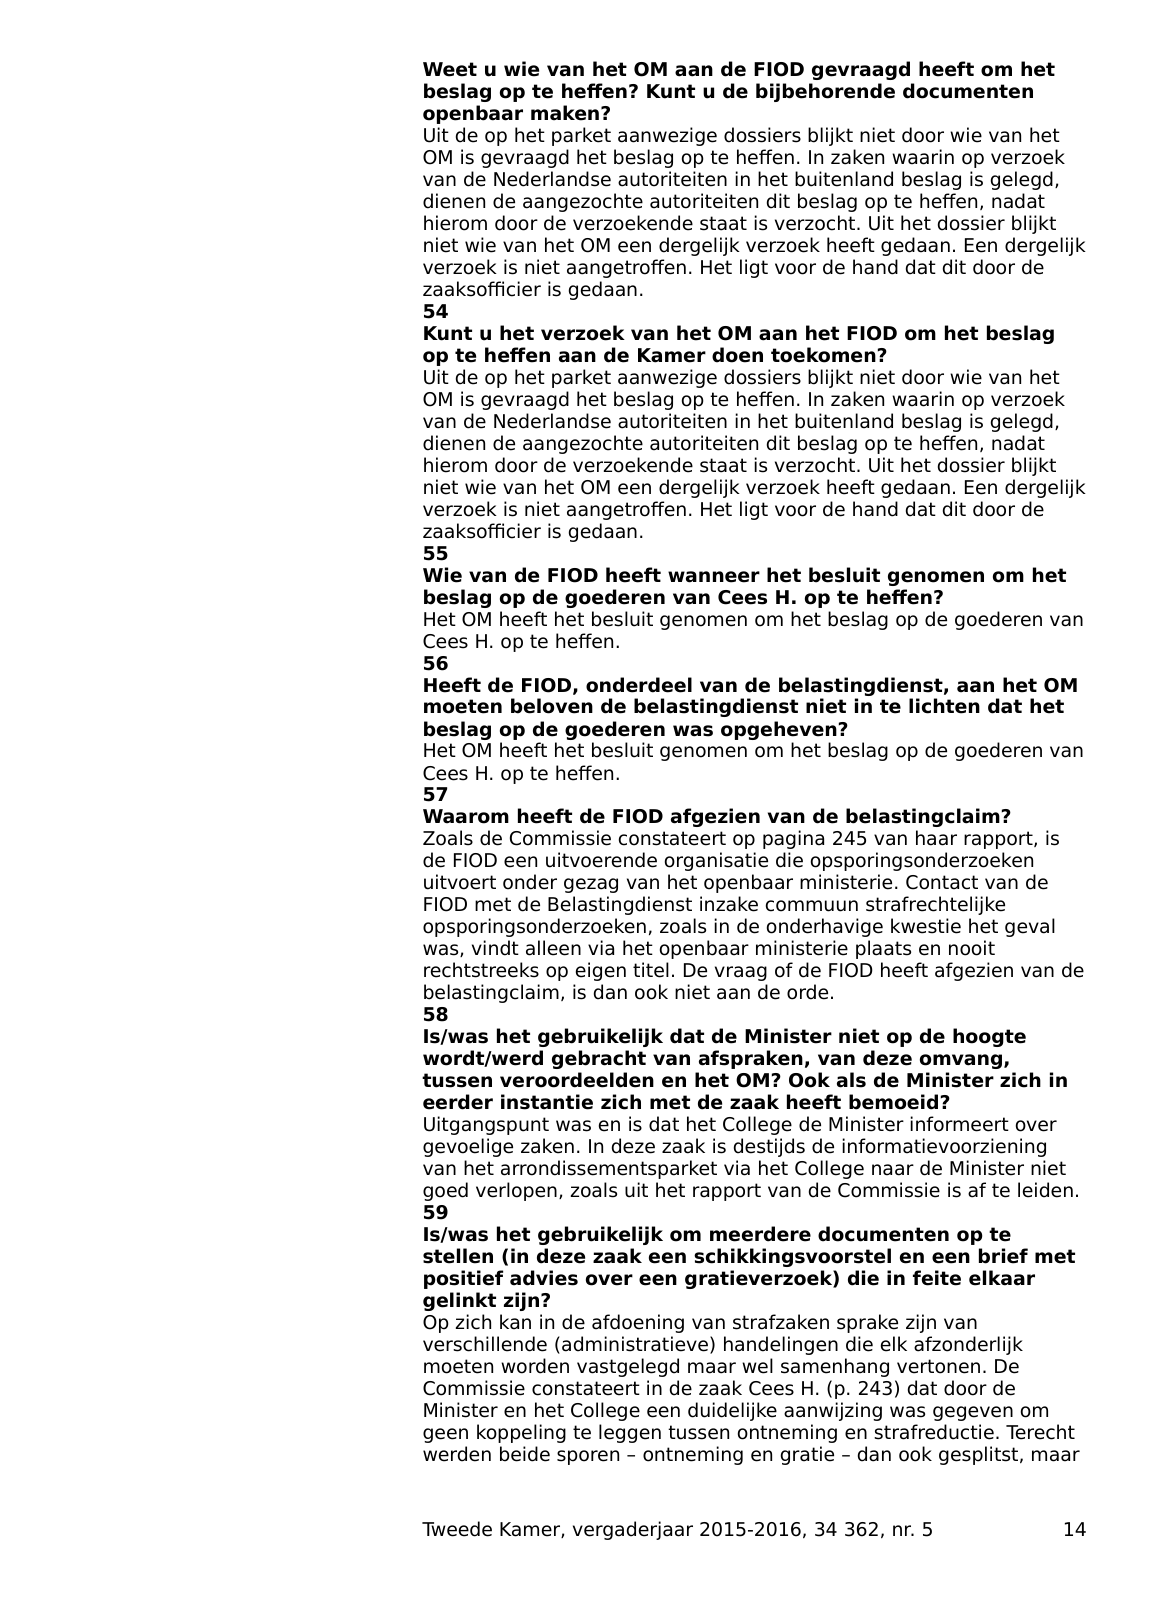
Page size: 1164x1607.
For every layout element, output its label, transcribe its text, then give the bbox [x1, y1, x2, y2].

text Is/was het gebruikelijk dat de Minister niet op de hoogte wordt/werd gebracht van afspraken, van deze omvang, tussen veroordeelden en het OM? Ook als de Minister zich in eerder instantie zich met de zaak heeft bemoeid? [422, 1026, 1087, 1114]
text 59 [422, 1202, 1087, 1224]
text 55 [422, 543, 1087, 564]
text Zoals de Commissie constateert op pagina 245 van haar rapport, is de FIOD een uitvoerende organisatie die opsporingsonderzoeken uitvoert onder gezag van het openbaar ministerie. Contact van de FIOD met de Belastingdienst inzake commuun strafrechtelijke opsporingsonderzoeken, zoals in de onderhavige kwestie het geval was, vindt alleen via het openbaar ministerie plaats en nooit rechtstreeks op eigen titel. De vraag of de FIOD heeft afgezien van de belastingclaim, is dan ook niet aan de orde. [422, 828, 1087, 1004]
text Wie van de FIOD heeft wanneer het besluit genomen om het beslag op de goederen van Cees H. op te heffen? [422, 564, 1087, 608]
text Het OM heeft het besluit genomen om het beslag op de goederen van Cees H. op te heffen. [422, 740, 1087, 784]
text Weet u wie van het OM aan de FIOD gevraagd heeft om het beslag op te heffen? Kunt u de bijbehorende documenten openbaar maken? [422, 59, 1087, 125]
text 57 [422, 784, 1087, 806]
text Heeft de FIOD, onderdeel van de belastingdienst, aan het OM moeten beloven de belastingdienst niet in te lichten dat het beslag op de goederen was opgeheven? [422, 674, 1087, 740]
text Waarom heeft de FIOD afgezien van de belastingclaim? [422, 806, 1087, 828]
text 56 [422, 652, 1087, 674]
text 58 [422, 1004, 1087, 1026]
text Het OM heeft het besluit genomen om het beslag op de goederen van Cees H. op te heffen. [422, 608, 1087, 652]
text Uit de op het parket aanwezige dossiers blijkt niet door wie van het OM is gevraagd het beslag op te heffen. In zaken waarin op verzoek van de Nederlandse autoriteiten in het buitenland beslag is gelegd, dienen de aangezochte autoriteiten dit beslag op te heffen, nadat hierom door de verzoekende staat is verzocht. Uit het dossier blijkt niet wie van het OM een dergelijk verzoek heeft gedaan. Een dergelijk verzoek is niet aangetroffen. Het ligt voor de hand dat dit door de zaaksofficier is gedaan. [422, 367, 1087, 543]
text Kunt u het verzoek van het OM aan het FIOD om het beslag op te heffen aan de Kamer doen toekomen? [422, 323, 1087, 367]
text Uit de op het parket aanwezige dossiers blijkt niet door wie van het OM is gevraagd het beslag op te heffen. In zaken waarin op verzoek van de Nederlandse autoriteiten in het buitenland beslag is gelegd, dienen de aangezochte autoriteiten dit beslag op te heffen, nadat hierom door de verzoekende staat is verzocht. Uit het dossier blijkt niet wie van het OM een dergelijk verzoek heeft gedaan. Een dergelijk verzoek is niet aangetroffen. Het ligt voor de hand dat dit door de zaaksofficier is gedaan. [422, 125, 1087, 301]
text 54 [422, 301, 1087, 323]
text Is/was het gebruikelijk om meerdere documenten op te stellen (in deze zaak een schikkingsvoorstel en een brief met positief advies over een gratieverzoek) die in feite elkaar gelinkt zijn? [422, 1224, 1087, 1312]
text Uitgangspunt was en is dat het College de Minister informeert over gevoelige zaken. In deze zaak is destijds de informatievoorziening van het arrondissementsparket via het College naar de Minister niet goed verlopen, zoals uit het rapport van de Commissie is af te leiden. [422, 1114, 1087, 1202]
text Op zich kan in de afdoening van strafzaken sprake zijn van verschillende (administratieve) handelingen die elk afzonderlijk moeten worden vastgelegd maar wel samenhang vertonen. De Commissie constateert in de zaak Cees H. (p. 243) dat door de Minister en het College een duidelijke aanwijzing was gegeven om geen koppeling te leggen tussen ontneming en strafreductie. Terecht werden beide sporen – ontneming en gratie – dan ook gesplitst, maar [422, 1312, 1087, 1466]
